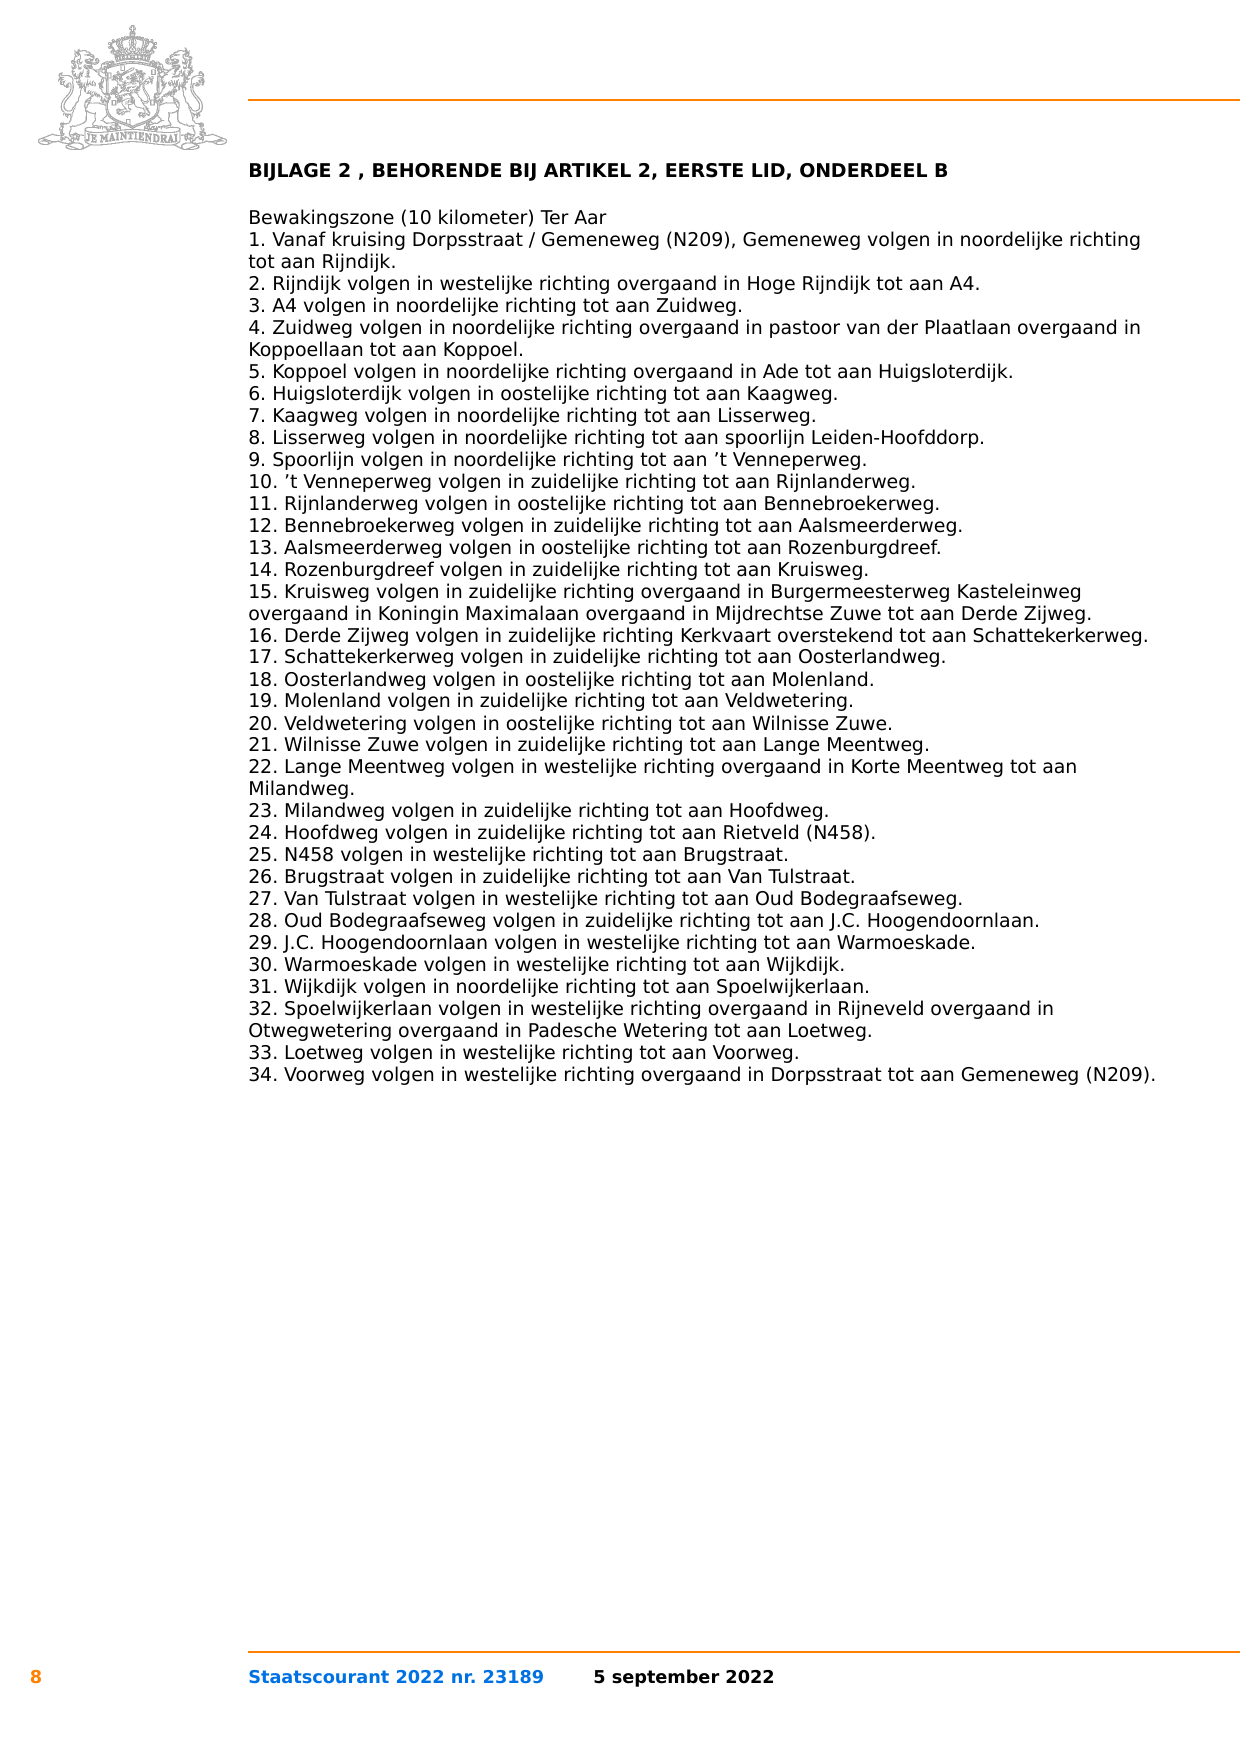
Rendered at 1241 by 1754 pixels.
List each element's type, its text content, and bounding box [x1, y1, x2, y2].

text 27. Van Tulstraat volgen in westelijke richting tot aan Oud Bodegraafseweg. [248, 888, 1163, 910]
text 32. Spoelwijkerlaan volgen in westelijke richting overgaand in Rijneveld overgaand in Otwegwetering overgaand in Padesche Wetering tot aan Loetweg. [248, 998, 1163, 1042]
text 3. A4 volgen in noordelijke richting tot aan Zuidweg. [248, 295, 1163, 317]
text 18. Oosterlandweg volgen in oostelijke richting tot aan Molenland. [248, 668, 1163, 690]
text 13. Aalsmeerderweg volgen in oostelijke richting tot aan Rozenburgdreef. [248, 537, 1163, 558]
text 19. Molenland volgen in zuidelijke richting tot aan Veldwetering. [248, 690, 1163, 712]
text 14. Rozenburgdreef volgen in zuidelijke richting tot aan Kruisweg. [248, 558, 1163, 581]
text 29. J.C. Hoogendoornlaan volgen in westelijke richting tot aan Warmoeskade. [248, 932, 1163, 954]
text 17. Schattekerkerweg volgen in zuidelijke richting tot aan Oosterlandweg. [248, 646, 1163, 668]
text 9. Spoorlijn volgen in noordelijke richting tot aan ’t Venneperweg. [248, 449, 1163, 471]
text 11. Rijnlanderweg volgen in oostelijke richting tot aan Bennebroekerweg. [248, 493, 1163, 514]
text Bewakingszone (10 kilometer) Ter Aar [248, 207, 1163, 229]
text 23. Milandweg volgen in zuidelijke richting tot aan Hoofdweg. [248, 800, 1163, 822]
text 2. Rijndijk volgen in westelijke richting overgaand in Hoge Rijndijk tot aan A4. [248, 273, 1163, 295]
text 28. Oud Bodegraafseweg volgen in zuidelijke richting tot aan J.C. Hoogendoornlaan. [248, 910, 1163, 932]
text 12. Bennebroekerweg volgen in zuidelijke richting tot aan Aalsmeerderweg. [248, 514, 1163, 537]
text 16. Derde Zijweg volgen in zuidelijke richting Kerkvaart overstekend tot aan Schattekerkerweg. [248, 624, 1163, 646]
text 1. Vanaf kruising Dorpsstraat / Gemeneweg (N209), Gemeneweg volgen in noordelijke richting tot aan Rijndijk. [248, 229, 1163, 273]
text 33. Loetweg volgen in westelijke richting tot aan Voorweg. [248, 1042, 1163, 1064]
subtitle BIJLAGE 2 , BEHORENDE BIJ ARTIKEL 2, EERSTE LID, ONDERDEEL B [248, 160, 1163, 182]
text 31. Wijkdijk volgen in noordelijke richting tot aan Spoelwijkerlaan. [248, 976, 1163, 998]
text 21. Wilnisse Zuwe volgen in zuidelijke richting tot aan Lange Meentweg. [248, 734, 1163, 756]
text 15. Kruisweg volgen in zuidelijke richting overgaand in Burgermeesterweg Kasteleinweg overgaand in Koningin Maximalaan overgaand in Mijdrechtse Zuwe tot aan Derde Zijweg. [248, 581, 1163, 624]
text 6. Huigsloterdijk volgen in oostelijke richting tot aan Kaagweg. [248, 383, 1163, 405]
text 26. Brugstraat volgen in zuidelijke richting tot aan Van Tulstraat. [248, 866, 1163, 888]
text 20. Veldwetering volgen in oostelijke richting tot aan Wilnisse Zuwe. [248, 712, 1163, 734]
text 10. ’t Venneperweg volgen in zuidelijke richting tot aan Rijnlanderweg. [248, 471, 1163, 493]
text 8. Lisserweg volgen in noordelijke richting tot aan spoorlijn Leiden-Hoofddorp. [248, 427, 1163, 449]
text 22. Lange Meentweg volgen in westelijke richting overgaand in Korte Meentweg tot aan Milandweg. [248, 756, 1163, 800]
text 7. Kaagweg volgen in noordelijke richting tot aan Lisserweg. [248, 405, 1163, 427]
text 25. N458 volgen in westelijke richting tot aan Brugstraat. [248, 844, 1163, 866]
text 4. Zuidweg volgen in noordelijke richting overgaand in pastoor van der Plaatlaan overgaand in Koppoellaan tot aan Koppoel. [248, 317, 1163, 361]
text 34. Voorweg volgen in westelijke richting overgaand in Dorpsstraat tot aan Gemeneweg (N209). [248, 1064, 1163, 1086]
text 5. Koppoel volgen in noordelijke richting overgaand in Ade tot aan Huigsloterdijk. [248, 361, 1163, 383]
text 30. Warmoeskade volgen in westelijke richting tot aan Wijkdijk. [248, 954, 1163, 976]
text 24. Hoofdweg volgen in zuidelijke richting tot aan Rietveld (N458). [248, 822, 1163, 844]
picture [38, 25, 227, 150]
